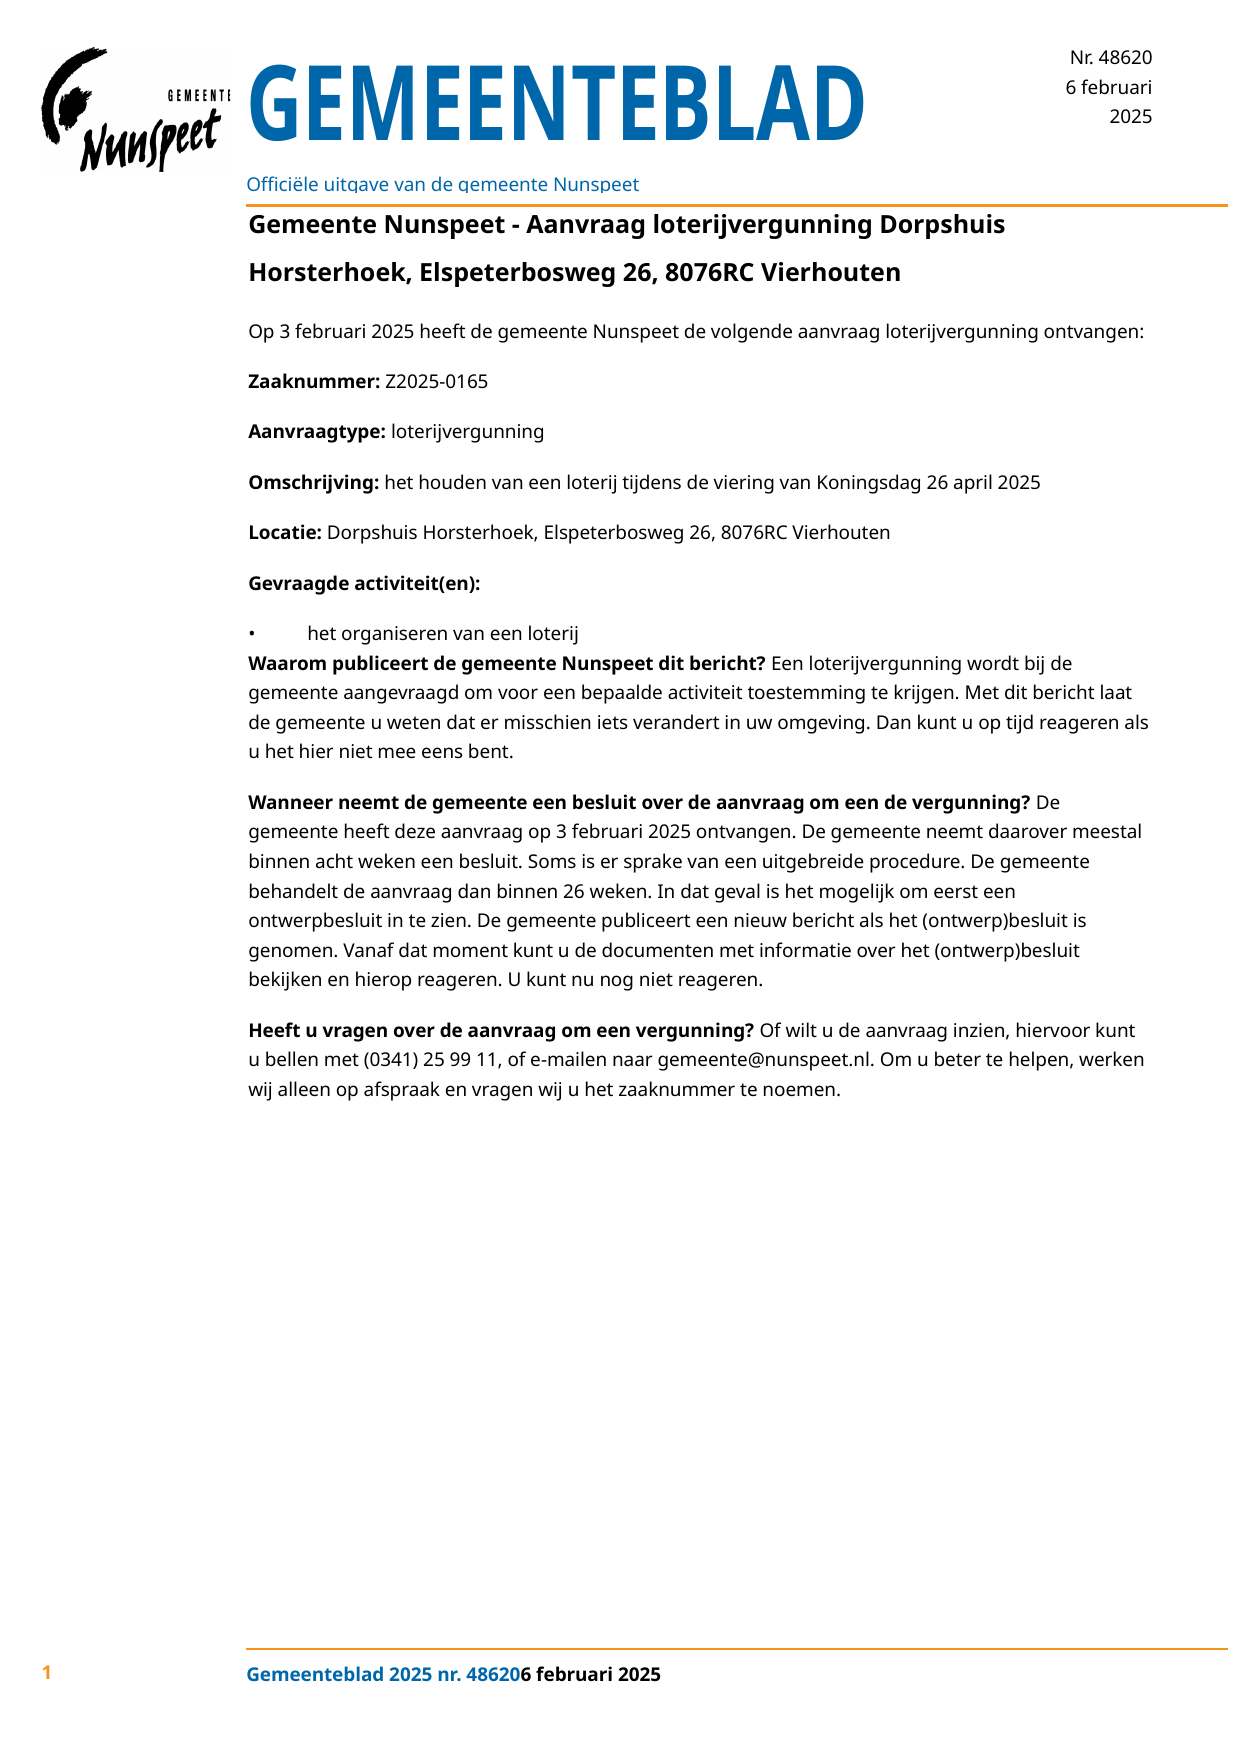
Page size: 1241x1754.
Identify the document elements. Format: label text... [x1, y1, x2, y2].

text Zaaknummer: Z2025-0165 [248, 368, 1152, 394]
text Gevraagde activiteit(en): [248, 570, 1152, 596]
text Gemeente Nunspeet - Aanvraag loterijvergunning Dorpshuis Horsterhoek, Elspeterbosweg 26, 8076RC Vierhouten [248, 207, 1152, 288]
text Op 3 februari 2025 heeft de gemeente Nunspeet de volgende aanvraag loterijvergunning ontvangen: [248, 318, 1152, 344]
text Locatie: Dorpshuis Horsterhoek, Elspeterbosweg 26, 8076RC Vierhouten [248, 519, 1152, 545]
text Heeft u vragen over de aanvraag om een vergunning? Of wilt u de aanvraag inzien, hiervoor kunt u bellen met (0341) 25 99 11, of e-mailen naar gemeente@nunspeet.nl. Om u beter te helpen, werken wij alleen op afspraak en vragen wij u het zaaknummer te noemen. [248, 1017, 1152, 1102]
text Aanvraagtype: loterijvergunning [248, 419, 1152, 444]
picture [41, 47, 231, 172]
text Omschrijving: het houden van een loterij tijdens de viering van Koningsdag 26 april 2025 [248, 469, 1152, 495]
list het organiseren van een loterij [248, 620, 1152, 646]
text Waarom publiceert de gemeente Nunspeet dit bericht? Een loterijvergunning wordt bij de gemeente aangevraagd om voor een bepaalde activiteit toestemming te krijgen. Met dit bericht laat de gemeente u weten dat er misschien iets verandert in uw omgeving. Dan kunt u op tijd reageren als u het hier niet mee eens bent. [248, 650, 1152, 764]
text Wanneer neemt de gemeente een besluit over de aanvraag om een de vergunning? De gemeente heeft deze aanvraag op 3 februari 2025 ontvangen. De gemeente neemt daarover meestal binnen acht weken een besluit. Soms is er sprake van een uitgebreide procedure. De gemeente behandelt de aanvraag dan binnen 26 weken. In dat geval is het mogelijk om eerst een ontwerpbesluit in te zien. De gemeente publiceert een nieuw bericht als het (ontwerp)besluit is genomen. Vanaf dat moment kunt u de documenten met informatie over het (ontwerp)besluit bekijken en hierop reageren. U kunt nu nog niet reageren. [248, 789, 1152, 992]
